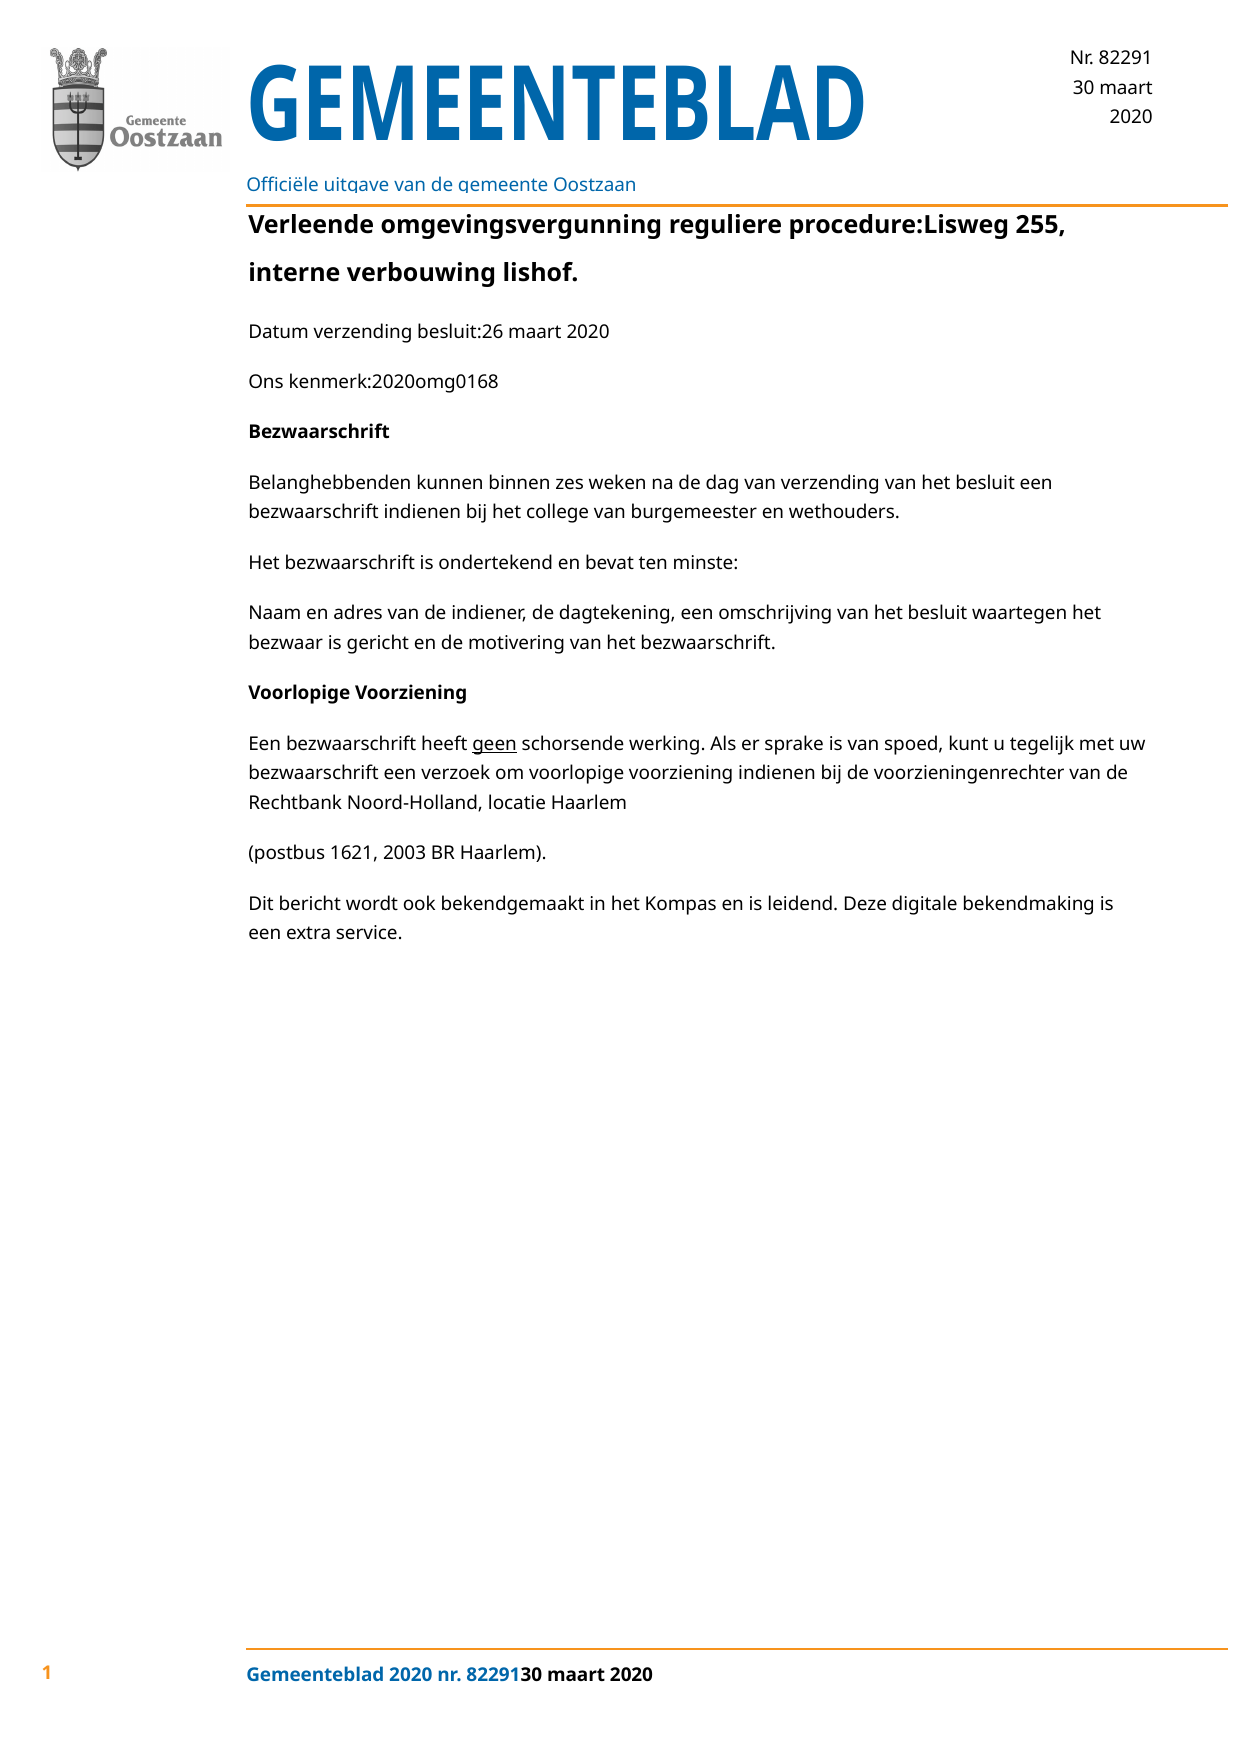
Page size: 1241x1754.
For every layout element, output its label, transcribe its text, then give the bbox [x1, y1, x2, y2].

text Belanghebbenden kunnen binnen zes weken na de dag van verzending van het besluit een bezwaarschrift indienen bij het college van burgemeester en wethouders. [248, 469, 1152, 524]
text Dit bericht wordt ook bekendgemaakt in het Kompas en is leidend. Deze digitale bekendmaking is een extra service. [248, 890, 1152, 945]
text Voorlopige Voorziening [248, 679, 1152, 705]
text (postbus 1621, 2003 BR Haarlem). [248, 839, 1152, 865]
text Naam en adres van de indiener, de dagtekening, een omschrijving van het besluit waartegen het bezwaar is gericht en de motivering van het bezwaarschrift. [248, 599, 1152, 655]
text Datum verzending besluit:26 maart 2020 [248, 318, 1152, 344]
text Bezwaarschrift [248, 419, 1152, 444]
text Het bezwaarschrift is ondertekend en bevat ten minste: [248, 549, 1152, 575]
picture [41, 47, 231, 172]
text Ons kenmerk:2020omg0168 [248, 368, 1152, 394]
text Een bezwaarschrift heeft geen schorsende werking. Als er sprake is van spoed, kunt u tegelijk met uw bezwaarschrift een verzoek om voorlopige voorziening indienen bij de voorzieningenrechter van de Rechtbank Noord-Holland, locatie Haarlem [248, 730, 1152, 815]
text Verleende omgevingsvergunning reguliere procedure:Lisweg 255, interne verbouwing lishof. [248, 207, 1152, 288]
